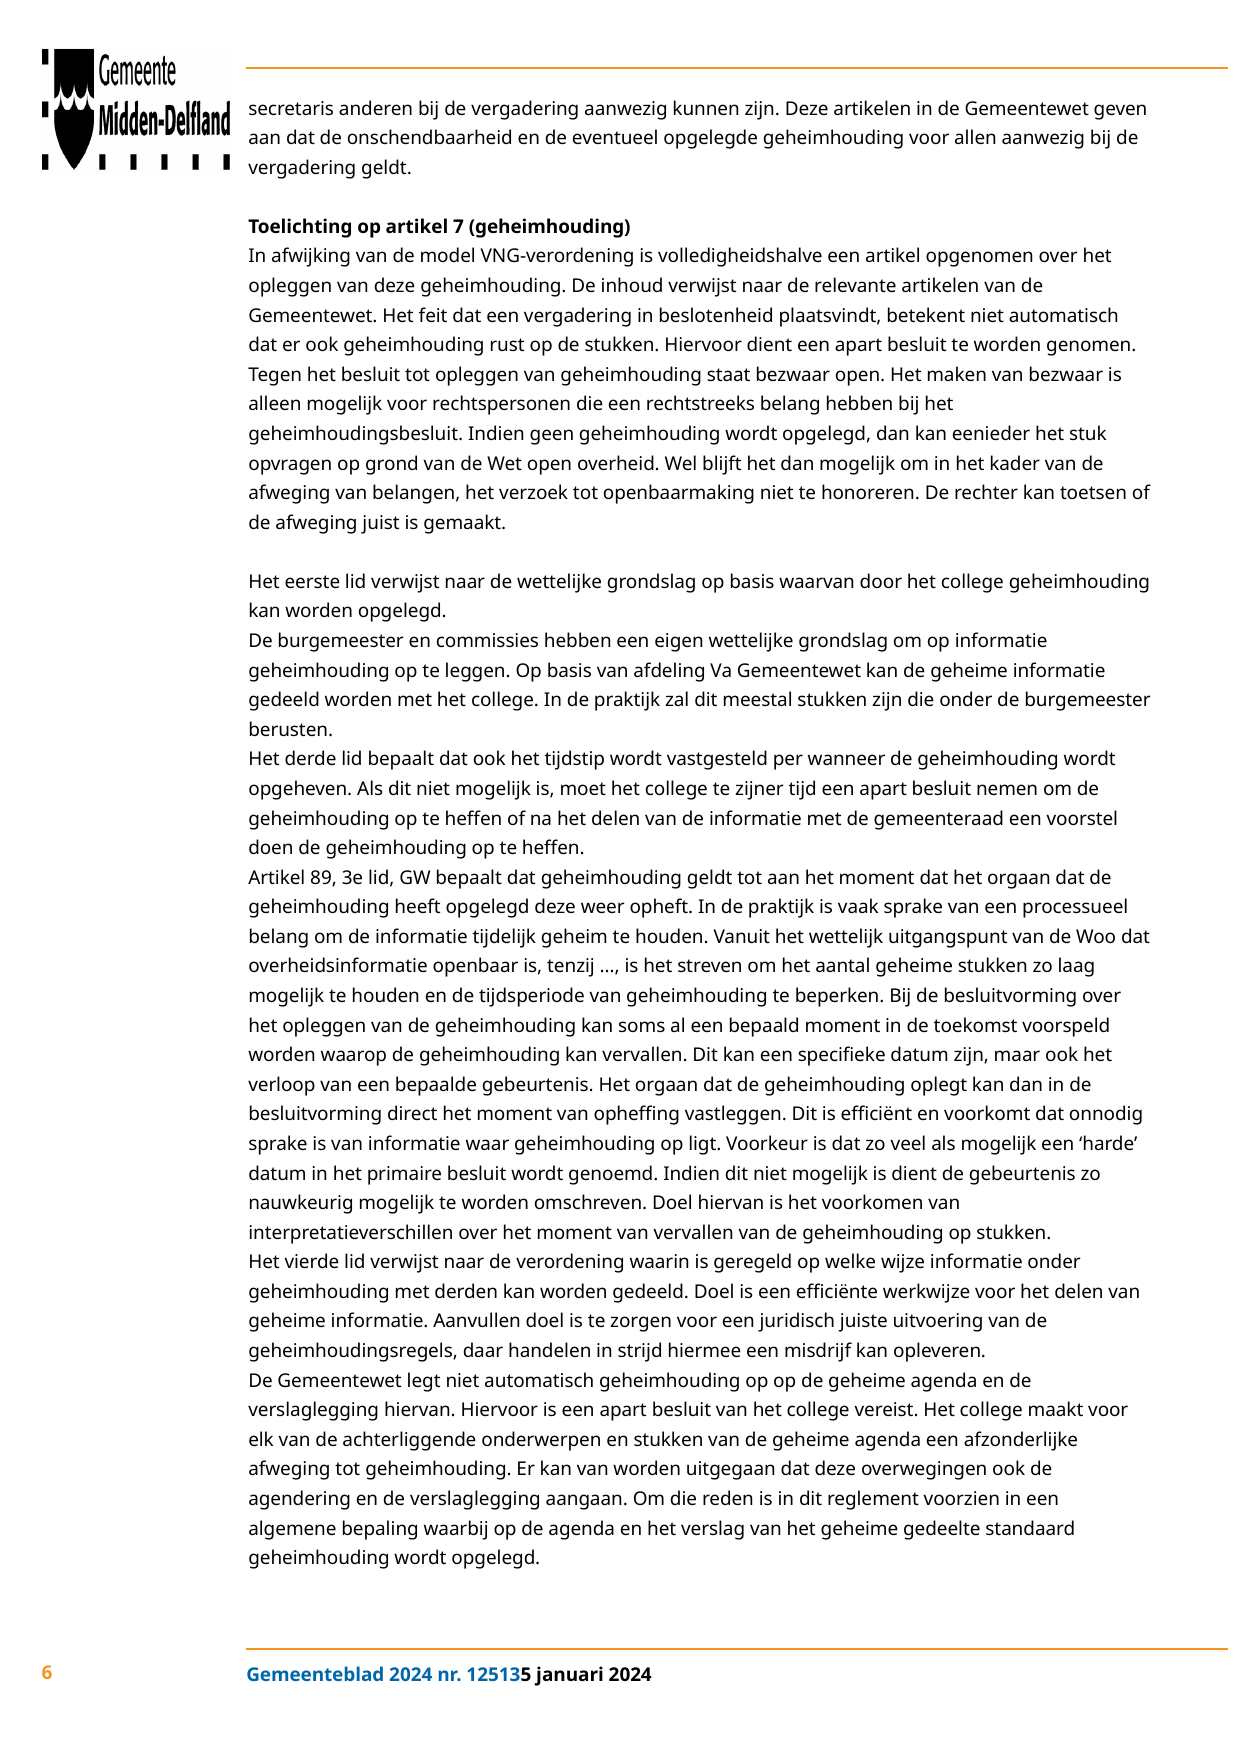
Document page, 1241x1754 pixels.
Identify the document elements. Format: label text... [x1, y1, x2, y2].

text Artikel 89, 3e lid, GW bepaalt dat geheimhouding geldt tot aan het moment dat het orgaan dat de geheimhouding heeft opgelegd deze weer opheft. In de praktijk is vaak sprake van een processueel belang om de informatie tijdelijk geheim te houden. Vanuit het wettelijk uitgangspunt van de Woo dat overheidsinformatie openbaar is, tenzij …, is het streven om het aantal geheime stukken zo laag mogelijk te houden en de tijdsperiode van geheimhouding te beperken. Bij de besluitvorming over het opleggen van de geheimhouding kan soms al een bepaald moment in de toekomst voorspeld worden waarop de geheimhouding kan vervallen. Dit kan een specifieke datum zijn, maar ook het verloop van een bepaalde gebeurtenis. Het orgaan dat de geheimhouding oplegt kan dan in de besluitvorming direct het moment van opheffing vastleggen. Dit is efficiënt en voorkomt dat onnodig sprake is van informatie waar geheimhouding op ligt. Voorkeur is dat zo veel als mogelijk een ‘harde’ datum in het primaire besluit wordt genoemd. Indien dit niet mogelijk is dient de gebeurtenis zo nauwkeurig mogelijk te worden omschreven. Doel hiervan is het voorkomen van interpretatieverschillen over het moment van vervallen van de geheimhouding op stukken. [248, 864, 1152, 1245]
text Het eerste lid verwijst naar de wettelijke grondslag op basis waarvan door het college geheimhouding kan worden opgelegd. [248, 568, 1152, 623]
text secretaris anderen bij de vergadering aanwezig kunnen zijn. Deze artikelen in de Gemeentewet geven aan dat de onschendbaarheid en de eventueel opgelegde geheimhouding voor allen aanwezig bij de vergadering geldt. [248, 95, 1152, 180]
text Het vierde lid verwijst naar de verordening waarin is geregeld op welke wijze informatie onder geheimhouding met derden kan worden gedeeld. Doel is een efficiënte werkwijze voor het delen van geheime informatie. Aanvullen doel is te zorgen voor een juridisch juiste uitvoering van de geheimhoudingsregels, daar handelen in strijd hiermee een misdrijf kan opleveren. [248, 1248, 1152, 1363]
picture [41, 47, 231, 172]
text In afwijking van de model VNG-verordening is volledigheidshalve een artikel opgenomen over het opleggen van deze geheimhouding. De inhoud verwijst naar de relevante artikelen van de Gemeentewet. Het feit dat een vergadering in beslotenheid plaatsvindt, betekent niet automatisch dat er ook geheimhouding rust op de stukken. Hiervoor dient een apart besluit te worden genomen. Tegen het besluit tot opleggen van geheimhouding staat bezwaar open. Het maken van bezwaar is alleen mogelijk voor rechtspersonen die een rechtstreeks belang hebben bij het geheimhoudingsbesluit. Indien geen geheimhouding wordt opgelegd, dan kan eenieder het stuk opvragen op grond van de Wet open overheid. Wel blijft het dan mogelijk om in het kader van de afweging van belangen, het verzoek tot openbaarmaking niet te honoreren. De rechter kan toetsen of de afweging juist is gemaakt. [248, 243, 1152, 535]
text Toelichting op artikel 7 (geheimhouding) [248, 213, 1152, 239]
text Het derde lid bepaalt dat ook het tijdstip wordt vastgesteld per wanneer de geheimhouding wordt opgeheven. Als dit niet mogelijk is, moet het college te zijner tijd een apart besluit nemen om de geheimhouding op te heffen of na het delen van de informatie met de gemeenteraad een voorstel doen de geheimhouding op te heffen. [248, 746, 1152, 860]
text De Gemeentewet legt niet automatisch geheimhouding op op de geheime agenda en de verslaglegging hiervan. Hiervoor is een apart besluit van het college vereist. Het college maakt voor elk van de achterliggende onderwerpen en stukken van de geheime agenda een afzonderlijke afweging tot geheimhouding. Er kan van worden uitgegaan dat deze overwegingen ook de agendering en de verslaglegging aangaan. Om die reden is in dit reglement voorzien in een algemene bepaling waarbij op de agenda en het verslag van het geheime gedeelte standaard geheimhouding wordt opgelegd. [248, 1367, 1152, 1570]
text De burgemeester en commissies hebben een eigen wettelijke grondslag om op informatie geheimhouding op te leggen. Op basis van afdeling Va Gemeentewet kan de geheime informatie gedeeld worden met het college. In de praktijk zal dit meestal stukken zijn die onder de burgemeester berusten. [248, 627, 1152, 742]
